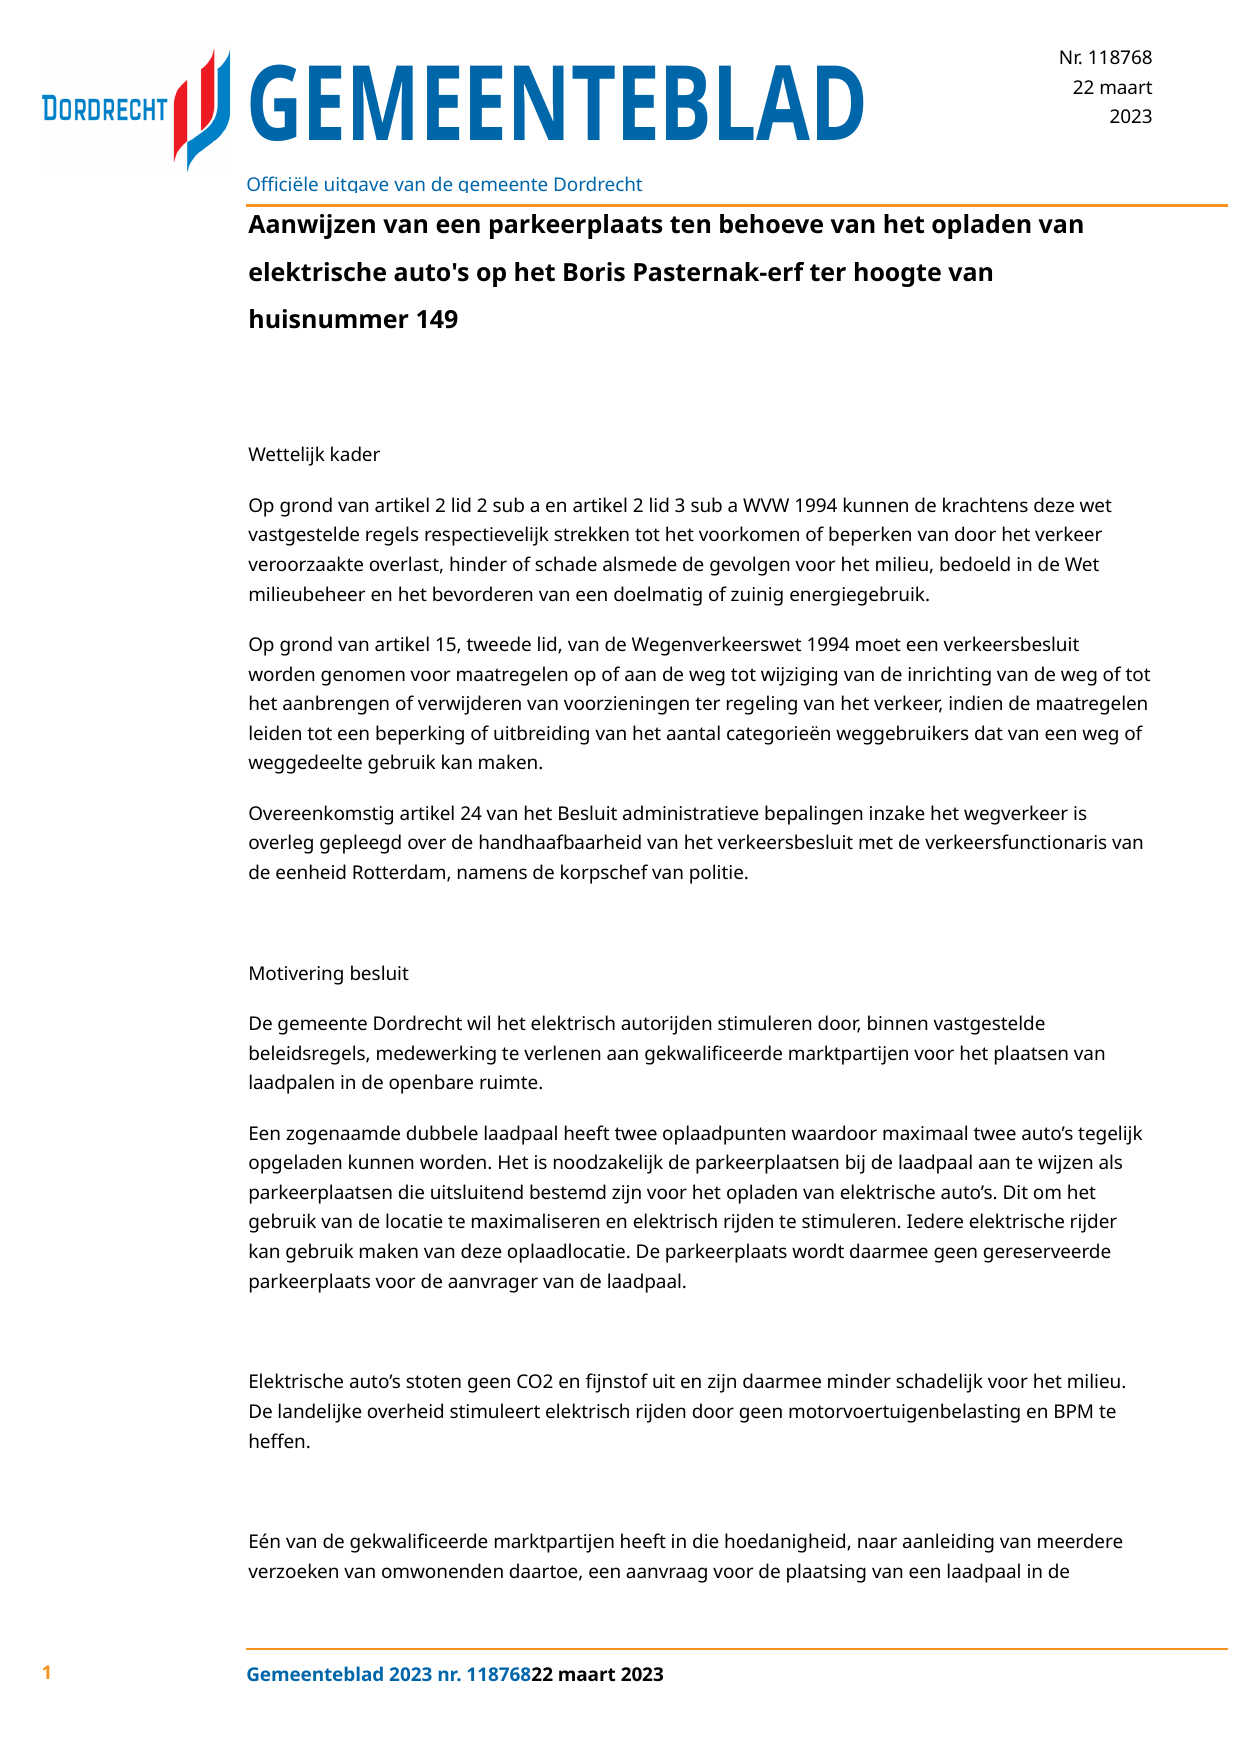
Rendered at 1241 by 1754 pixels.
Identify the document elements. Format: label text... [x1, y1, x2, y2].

text Een zogenaamde dubbele laadpaal heeft twee oplaadpunten waardoor maximaal twee auto’s tegelijk opgeladen kunnen worden. Het is noodzakelijk de parkeerplaatsen bij de laadpaal aan te wijzen als parkeerplaatsen die uitsluitend bestemd zijn voor het opladen van elektrische auto’s. Dit om het gebruik van de locatie te maximaliseren en elektrisch rijden te stimuleren. Iedere elektrische rijder kan gebruik maken van deze oplaadlocatie. De parkeerplaats wordt daarmee geen gereserveerde parkeerplaats voor de aanvrager van de laadpaal. [248, 1120, 1152, 1294]
text Op grond van artikel 15, tweede lid, van de Wegenverkeerswet 1994 moet een verkeersbesluit worden genomen voor maatregelen op of aan de weg tot wijziging van de inrichting van de weg of tot het aanbrengen of verwijderen van voorzieningen ter regeling van het verkeer, indien de maatregelen leiden tot een beperking of uitbreiding van het aantal categorieën weggebruikers dat van een weg of weggedeelte gebruik kan maken. [248, 631, 1152, 775]
text Op grond van artikel 2 lid 2 sub a en artikel 2 lid 3 sub a WVW 1994 kunnen de krachtens deze wet vastgestelde regels respectievelijk strekken tot het voorkomen of beperken van door het verkeer veroorzaakte overlast, hinder of schade alsmede de gevolgen voor het milieu, bedoeld in de Wet milieubeheer en het bevorderen van een doelmatig of zuinig energiegebruik. [248, 492, 1152, 607]
text Elektrische auto’s stoten geen CO2 en fijnstof uit en zijn daarmee minder schadelijk voor het milieu. De landelijke overheid stimuleert elektrisch rijden door geen motorvoertuigenbelasting en BPM te heffen. [248, 1369, 1152, 1454]
text Wettelijk kader [248, 442, 1152, 467]
text Overeenkomstig artikel 24 van het Besluit administratieve bepalingen inzake het wegverkeer is overleg gepleegd over de handhaafbaarheid van het verkeersbesluit met de verkeersfunctionaris van de eenheid Rotterdam, namens de korpschef van politie. [248, 800, 1152, 885]
text Aanwijzen van een parkeerplaats ten behoeve van het opladen van elektrische auto's op het Boris Pasternak-erf ter hoogte van huisnummer 149 [248, 207, 1152, 336]
text Motivering besluit [248, 960, 1152, 986]
text Eén van de gekwalificeerde marktpartijen heeft in die hoedanigheid, naar aanleiding van meerdere verzoeken van omwonenden daartoe, een aanvraag voor de plaatsing van een laadpaal in de [248, 1529, 1152, 1584]
picture [41, 47, 231, 172]
text De gemeente Dordrecht wil het elektrisch autorijden stimuleren door, binnen vastgestelde beleidsregels, medewerking te verlenen aan gekwalificeerde marktpartijen voor het plaatsen van laadpalen in de openbare ruimte. [248, 1010, 1152, 1095]
